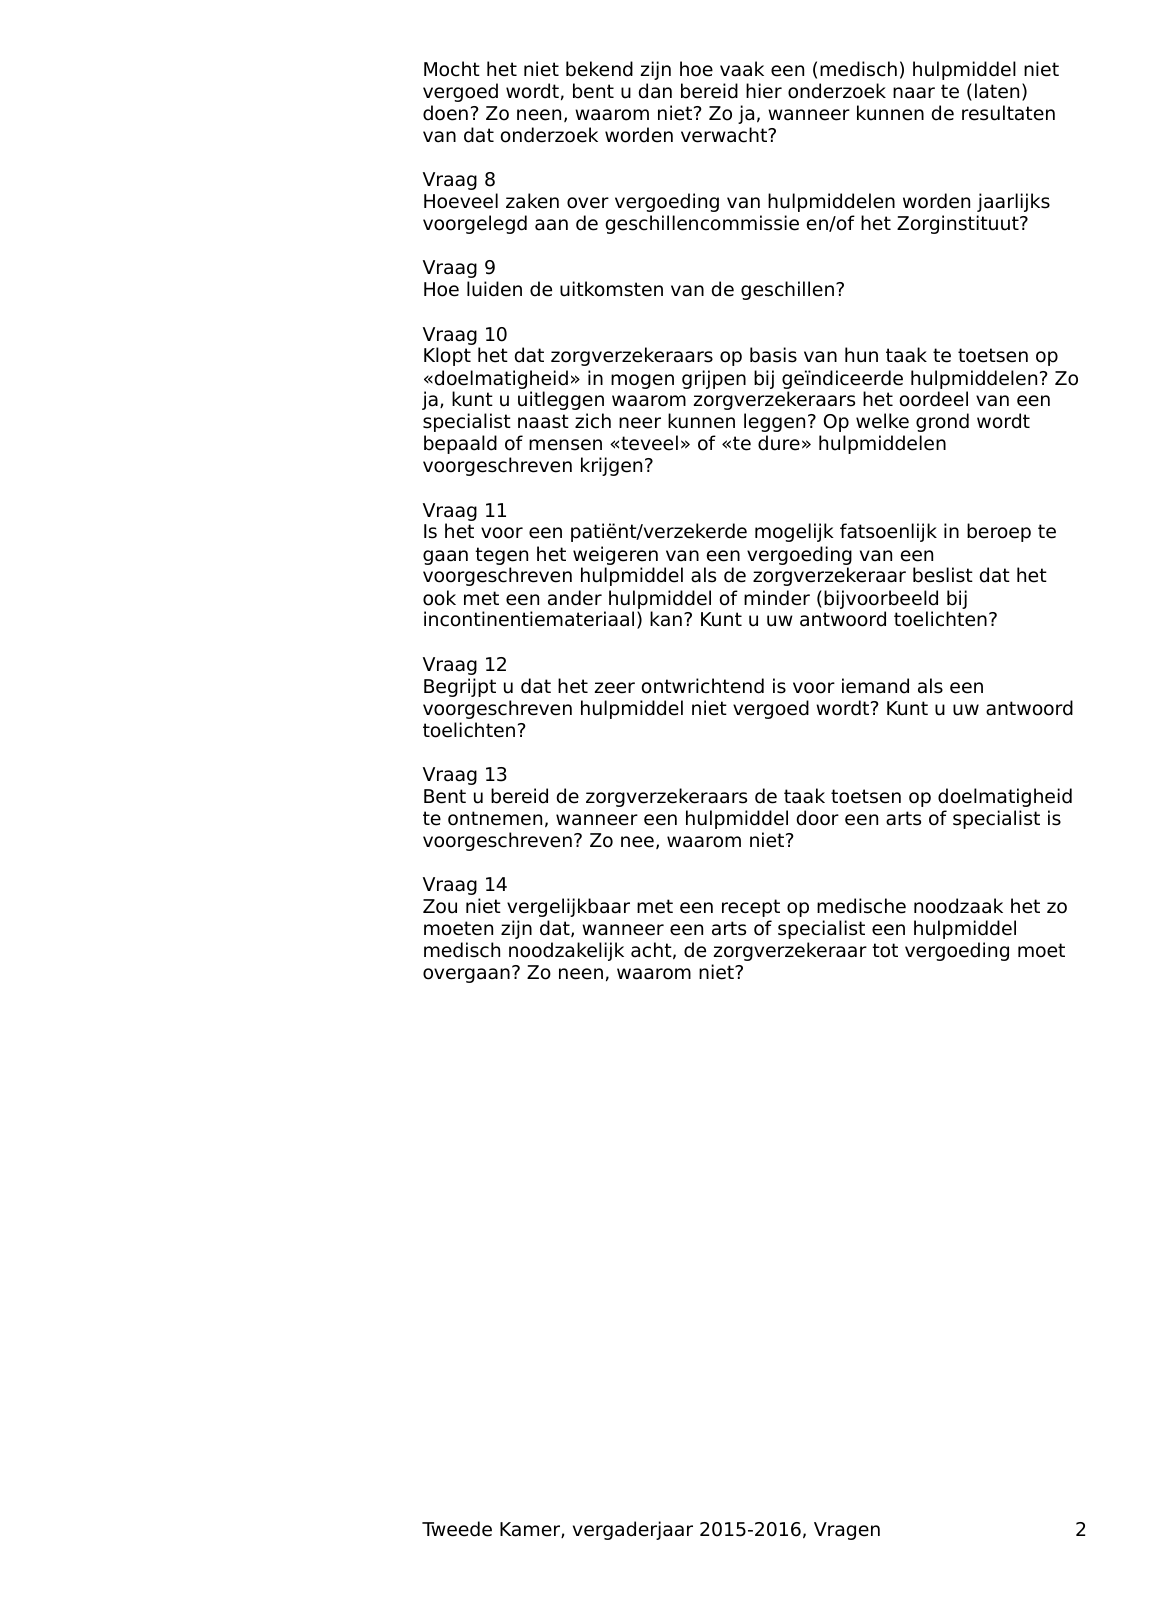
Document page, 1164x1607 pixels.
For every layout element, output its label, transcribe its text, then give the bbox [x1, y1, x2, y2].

text Is het voor een patiënt/verzekerde mogelijk fatsoenlijk in beroep te gaan tegen het weigeren van een vergoeding van een voorgeschreven hulpmiddel als de zorgverzekeraar beslist dat het ook met een ander hulpmiddel of minder (bijvoorbeeld bij incontinentiemateriaal) kan? Kunt u uw antwoord toelichten? [422, 521, 1087, 631]
text Hoeveel zaken over vergoeding van hulpmiddelen worden jaarlijks voorgelegd aan de geschillencommissie en/of het Zorginstituut? [422, 191, 1087, 235]
text Klopt het dat zorgverzekeraars op basis van hun taak te toetsen op «doelmatigheid» in mogen grijpen bij geïndiceerde hulpmiddelen? Zo ja, kunt u uitleggen waarom zorgverzekeraars het oordeel van een specialist naast zich neer kunnen leggen? Op welke grond wordt bepaald of mensen «teveel» of «te dure» hulpmiddelen voorgeschreven krijgen? [422, 345, 1087, 477]
text Vraag 13 [422, 764, 1087, 786]
text Bent u bereid de zorgverzekeraars de taak toetsen op doelmatigheid te ontnemen, wanneer een hulpmiddel door een arts of specialist is voorgeschreven? Zo nee, waarom niet? [422, 786, 1087, 852]
text Vraag 11 [422, 499, 1087, 521]
text Vraag 10 [422, 323, 1087, 345]
text Vraag 8 [422, 169, 1087, 191]
text Hoe luiden de uitkomsten van de geschillen? [422, 279, 1087, 301]
text Zou niet vergelijkbaar met een recept op medische noodzaak het zo moeten zijn dat, wanneer een arts of specialist een hulpmiddel medisch noodzakelijk acht, de zorgverzekeraar tot vergoeding moet overgaan? Zo neen, waarom niet? [422, 896, 1087, 984]
text Vraag 12 [422, 653, 1087, 676]
text Vraag 9 [422, 257, 1087, 279]
text Vraag 14 [422, 874, 1087, 896]
text Begrijpt u dat het zeer ontwrichtend is voor iemand als een voorgeschreven hulpmiddel niet vergoed wordt? Kunt u uw antwoord toelichten? [422, 676, 1087, 741]
text Mocht het niet bekend zijn hoe vaak een (medisch) hulpmiddel niet vergoed wordt, bent u dan bereid hier onderzoek naar te (laten) doen? Zo neen, waarom niet? Zo ja, wanneer kunnen de resultaten van dat onderzoek worden verwacht? [422, 59, 1087, 147]
